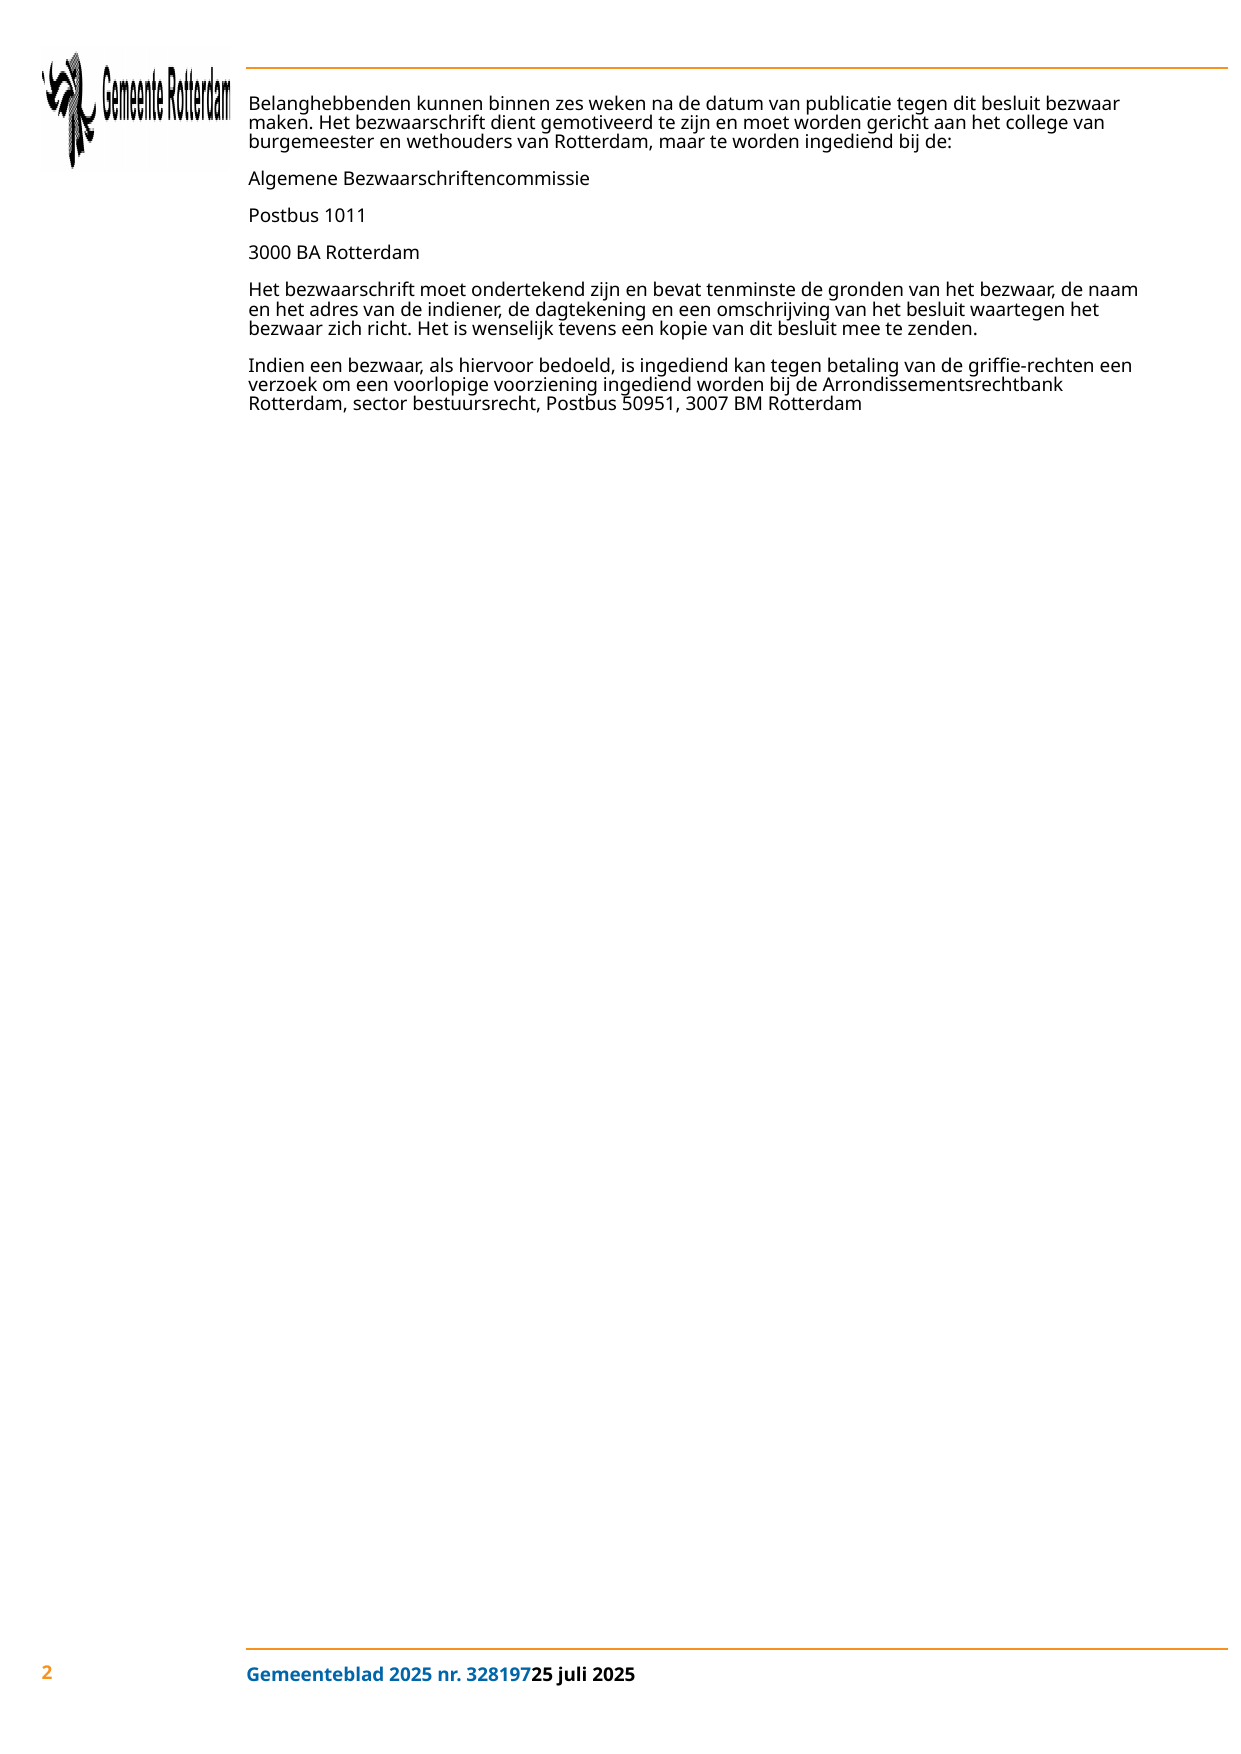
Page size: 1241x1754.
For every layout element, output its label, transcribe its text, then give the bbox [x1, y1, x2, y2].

text Belanghebbenden kunnen binnen zes weken na de datum van publicatie tegen dit besluit bezwaar maken. Het bezwaarschrift dient gemotiveerd te zijn en moet worden gericht aan het college van burgemeester en wethouders van Rotterdam, maar te worden ingediend bij de: [248, 95, 1152, 153]
text 3000 BA Rotterdam [248, 244, 1152, 263]
text Postbus 1011 [248, 207, 1152, 227]
picture [41, 47, 231, 172]
text Algemene Bezwaarschriftencommissie [248, 170, 1152, 189]
text Het bezwaarschrift moet ondertekend zijn en bevat tenminste de gronden van het bezwaar, de naam en het adres van de indiener, de dagtekening en een omschrijving van het besluit waartegen het bezwaar zich richt. Het is wenselijk tevens een kopie van dit besluit mee te zenden. [248, 281, 1152, 339]
text Indien een bezwaar, als hiervoor bedoeld, is ingediend kan tegen betaling van de griffie-rechten een verzoek om een voorlopige voorziening ingediend worden bij de Arrondissementsrechtbank Rotterdam, sector bestuursrecht, Postbus 50951, 3007 BM Rotterdam [248, 357, 1152, 414]
